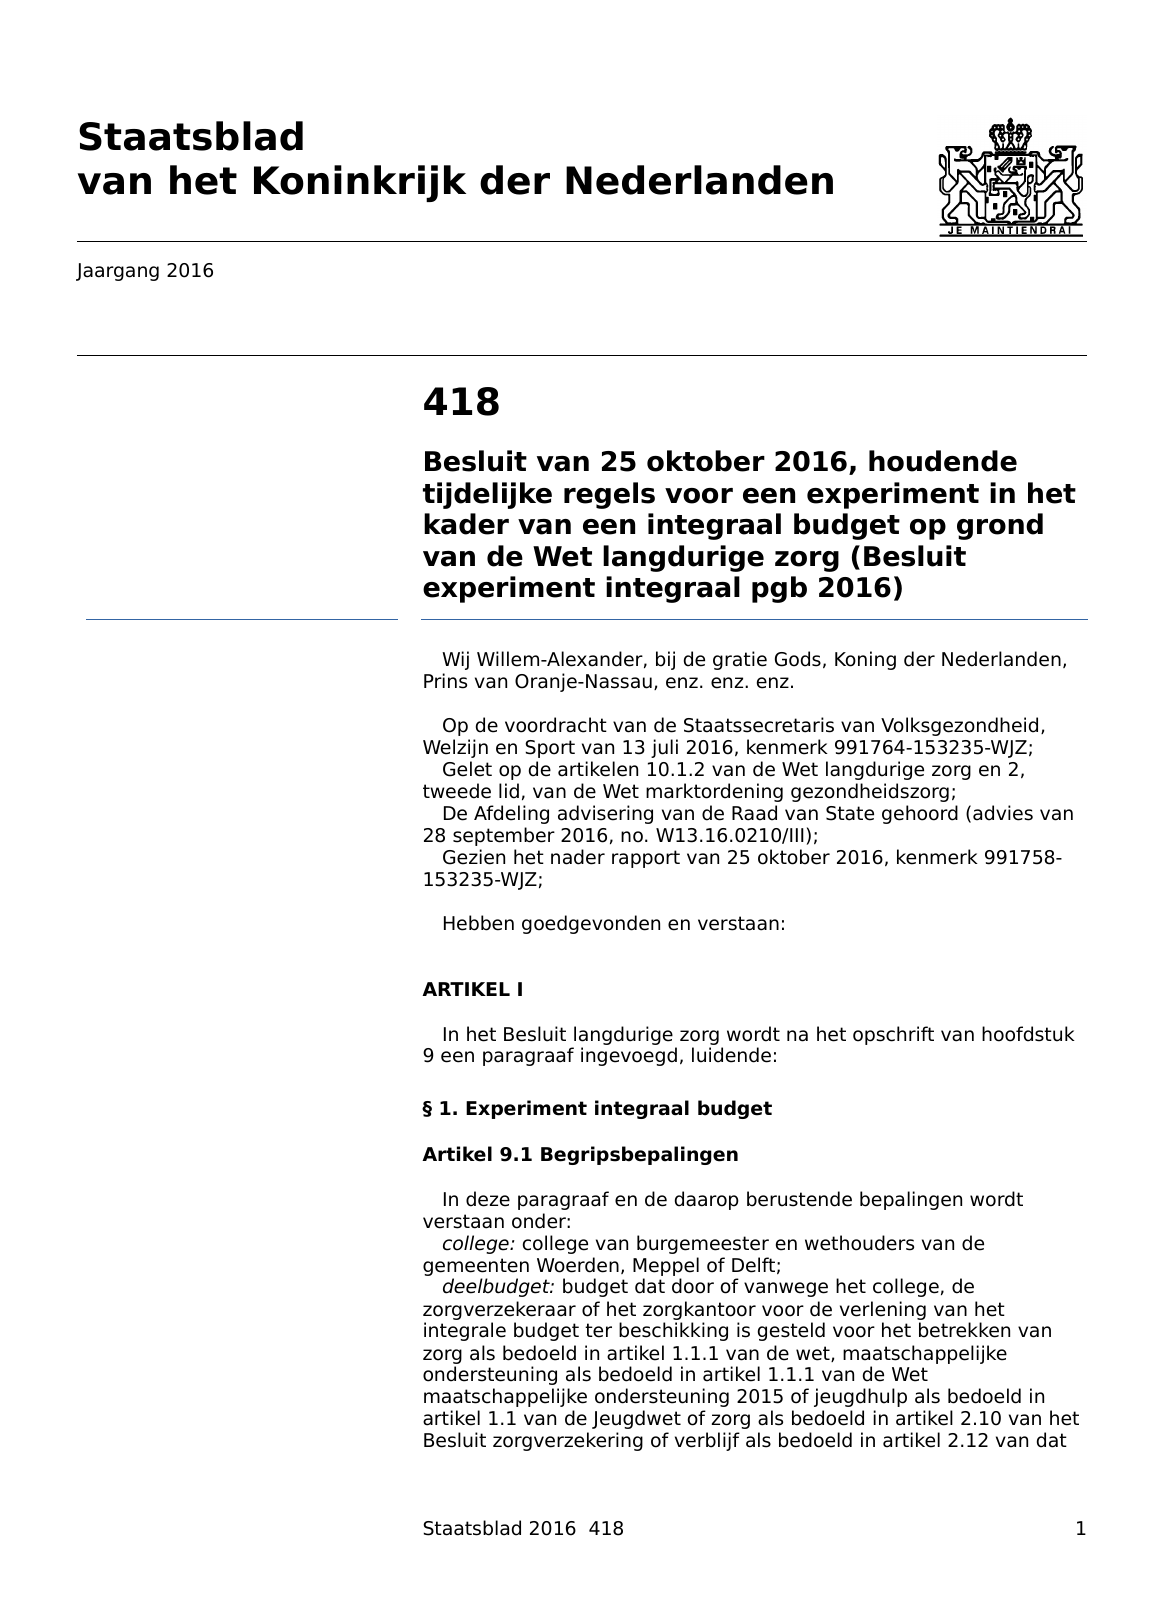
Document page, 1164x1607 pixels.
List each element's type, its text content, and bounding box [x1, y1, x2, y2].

text Op de voordracht van de Staatssecretaris van Volksgezondheid, Welzijn en Sport van 13 juli 2016, kenmerk 991764-153235-WJZ; [422, 715, 1087, 759]
picture [936, 115, 1087, 240]
text In deze paragraaf en de daarop berustende bepalingen wordt verstaan onder: [422, 1188, 1087, 1232]
text Gezien het nader rapport van 25 oktober 2016, kenmerk 991758-153235-WJZ; [422, 847, 1087, 891]
table_header Staatsblad van het Koninkrijk der Nederlanden [77, 100, 886, 241]
text college: college van burgemeester en wethouders van de gemeenten Woerden, Meppel of Delft; [422, 1232, 1087, 1276]
subtitle 418 [422, 381, 1087, 424]
text Gelet op de artikelen 10.1.2 van de Wet langdurige zorg en 2, tweede lid, van de Wet marktordening gezondheidszorg; [422, 759, 1087, 803]
table_cell Jaargang 2016 [77, 242, 1087, 355]
text Hebben goedgevonden en verstaan: [422, 913, 1087, 935]
text In het Besluit langdurige zorg wordt na het opschrift van hoofdstuk 9 een paragraaf ingevoegd, luidende: [422, 1023, 1087, 1067]
text De Afdeling advisering van de Raad van State gehoord (advies van 28 september 2016, no. W13.16.0210/III); [422, 803, 1087, 847]
subtitle ARTIKEL I [422, 979, 1087, 1001]
text deelbudget: budget dat door of vanwege het college, de zorgverzekeraar of het zorgkantoor voor de verlening van het integrale budget ter beschikking is gesteld voor het betrekken van zorg als bedoeld in artikel 1.1.1 van de wet, maatschappelijke ondersteuning als bedoeld in artikel 1.1.1 van de Wet maatschappelijke ondersteuning 2015 of jeugdhulp als bedoeld in artikel 1.1 van de Jeugdwet of zorg als bedoeld in artikel 2.10 van het Besluit zorgverzekering of verblijf als bedoeld in artikel 2.12 van dat [422, 1276, 1087, 1452]
subtitle § 1. Experiment integraal budget [422, 1097, 1087, 1119]
subtitle Artikel 9.1 Begripsbepalingen [422, 1144, 1087, 1166]
text Besluit van 25 oktober 2016, houdende tijdelijke regels voor een experiment in het kader van een integraal budget op grond van de Wet langdurige zorg (Besluit experiment integraal pgb 2016) [422, 447, 1087, 604]
table_header [886, 100, 1087, 241]
text Wij Willem-Alexander, bij de gratie Gods, Koning der Nederlanden, Prins van Oranje-Nassau, enz. enz. enz. [422, 649, 1087, 693]
